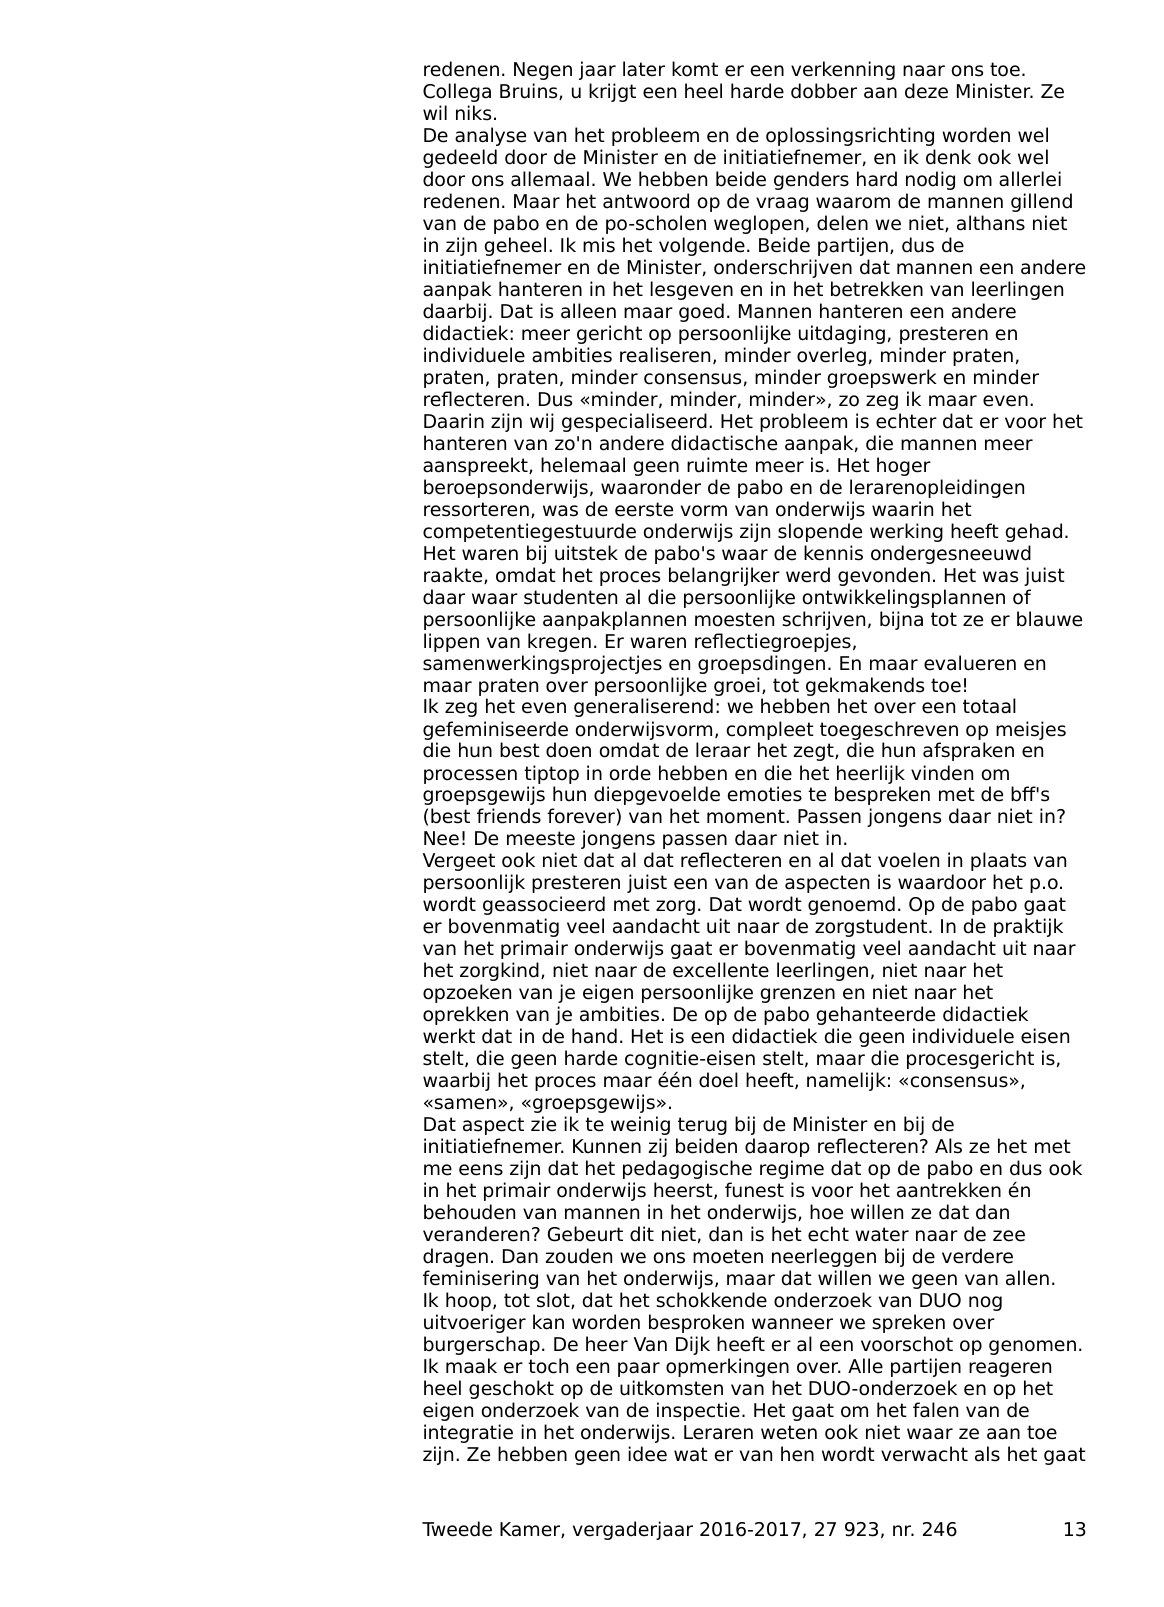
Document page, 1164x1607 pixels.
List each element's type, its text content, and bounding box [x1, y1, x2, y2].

text Dat aspect zie ik te weinig terug bij de Minister en bij de initiatiefnemer. Kunnen zij beiden daarop reflecteren? Als ze het met me eens zijn dat het pedagogische regime dat op de pabo en dus ook in het primair onderwijs heerst, funest is voor het aantrekken én behouden van mannen in het onderwijs, hoe willen ze dat dan veranderen? Gebeurt dit niet, dan is het echt water naar de zee dragen. Dan zouden we ons moeten neerleggen bij de verdere feminisering van het onderwijs, maar dat willen we geen van allen. [422, 1114, 1087, 1290]
text Vergeet ook niet dat al dat reflecteren en al dat voelen in plaats van persoonlijk presteren juist een van de aspecten is waardoor het p.o. wordt geassocieerd met zorg. Dat wordt genoemd. Op de pabo gaat er bovenmatig veel aandacht uit naar de zorgstudent. In de praktijk van het primair onderwijs gaat er bovenmatig veel aandacht uit naar het zorgkind, niet naar de excellente leerlingen, niet naar het opzoeken van je eigen persoonlijke grenzen en niet naar het oprekken van je ambities. De op de pabo gehanteerde didactiek werkt dat in de hand. Het is een didactiek die geen individuele eisen stelt, die geen harde cognitie-eisen stelt, maar die procesgericht is, waarbij het proces maar één doel heeft, namelijk: «consensus», «samen», «groepsgewijs». [422, 850, 1087, 1114]
text redenen. Negen jaar later komt er een verkenning naar ons toe. Collega Bruins, u krijgt een heel harde dobber aan deze Minister. Ze wil niks. [422, 59, 1087, 125]
text Ik hoop, tot slot, dat het schokkende onderzoek van DUO nog uitvoeriger kan worden besproken wanneer we spreken over burgerschap. De heer Van Dijk heeft er al een voorschot op genomen. Ik maak er toch een paar opmerkingen over. Alle partijen reageren heel geschokt op de uitkomsten van het DUO-onderzoek en op het eigen onderzoek van de inspectie. Het gaat om het falen van de integratie in het onderwijs. Leraren weten ook niet waar ze aan toe zijn. Ze hebben geen idee wat er van hen wordt verwacht als het gaat [422, 1290, 1087, 1466]
text Ik zeg het even generaliserend: we hebben het over een totaal gefeminiseerde onderwijsvorm, compleet toegeschreven op meisjes die hun best doen omdat de leraar het zegt, die hun afspraken en processen tiptop in orde hebben en die het heerlijk vinden om groepsgewijs hun diepgevoelde emoties te bespreken met de bff's (best friends forever) van het moment. Passen jongens daar niet in? Nee! De meeste jongens passen daar niet in. [422, 696, 1087, 850]
text De analyse van het probleem en de oplossingsrichting worden wel gedeeld door de Minister en de initiatiefnemer, en ik denk ook wel door ons allemaal. We hebben beide genders hard nodig om allerlei redenen. Maar het antwoord op de vraag waarom de mannen gillend van de pabo en de po-scholen weglopen, delen we niet, althans niet in zijn geheel. Ik mis het volgende. Beide partijen, dus de initiatiefnemer en de Minister, onderschrijven dat mannen een andere aanpak hanteren in het lesgeven en in het betrekken van leerlingen daarbij. Dat is alleen maar goed. Mannen hanteren een andere didactiek: meer gericht op persoonlijke uitdaging, presteren en individuele ambities realiseren, minder overleg, minder praten, praten, praten, minder consensus, minder groepswerk en minder reflecteren. Dus «minder, minder, minder», zo zeg ik maar even. Daarin zijn wij gespecialiseerd. Het probleem is echter dat er voor het hanteren van zo'n andere didactische aanpak, die mannen meer aanspreekt, helemaal geen ruimte meer is. Het hoger beroepsonderwijs, waaronder de pabo en de lerarenopleidingen ressorteren, was de eerste vorm van onderwijs waarin het competentiegestuurde onderwijs zijn slopende werking heeft gehad. Het waren bij uitstek de pabo's waar de kennis ondergesneeuwd raakte, omdat het proces belangrijker werd gevonden. Het was juist daar waar studenten al die persoonlijke ontwikkelingsplannen of persoonlijke aanpakplannen moesten schrijven, bijna tot ze er blauwe lippen van kregen. Er waren reflectiegroepjes, samenwerkingsprojectjes en groepsdingen. En maar evalueren en maar praten over persoonlijke groei, tot gekmakends toe! [422, 125, 1087, 696]
